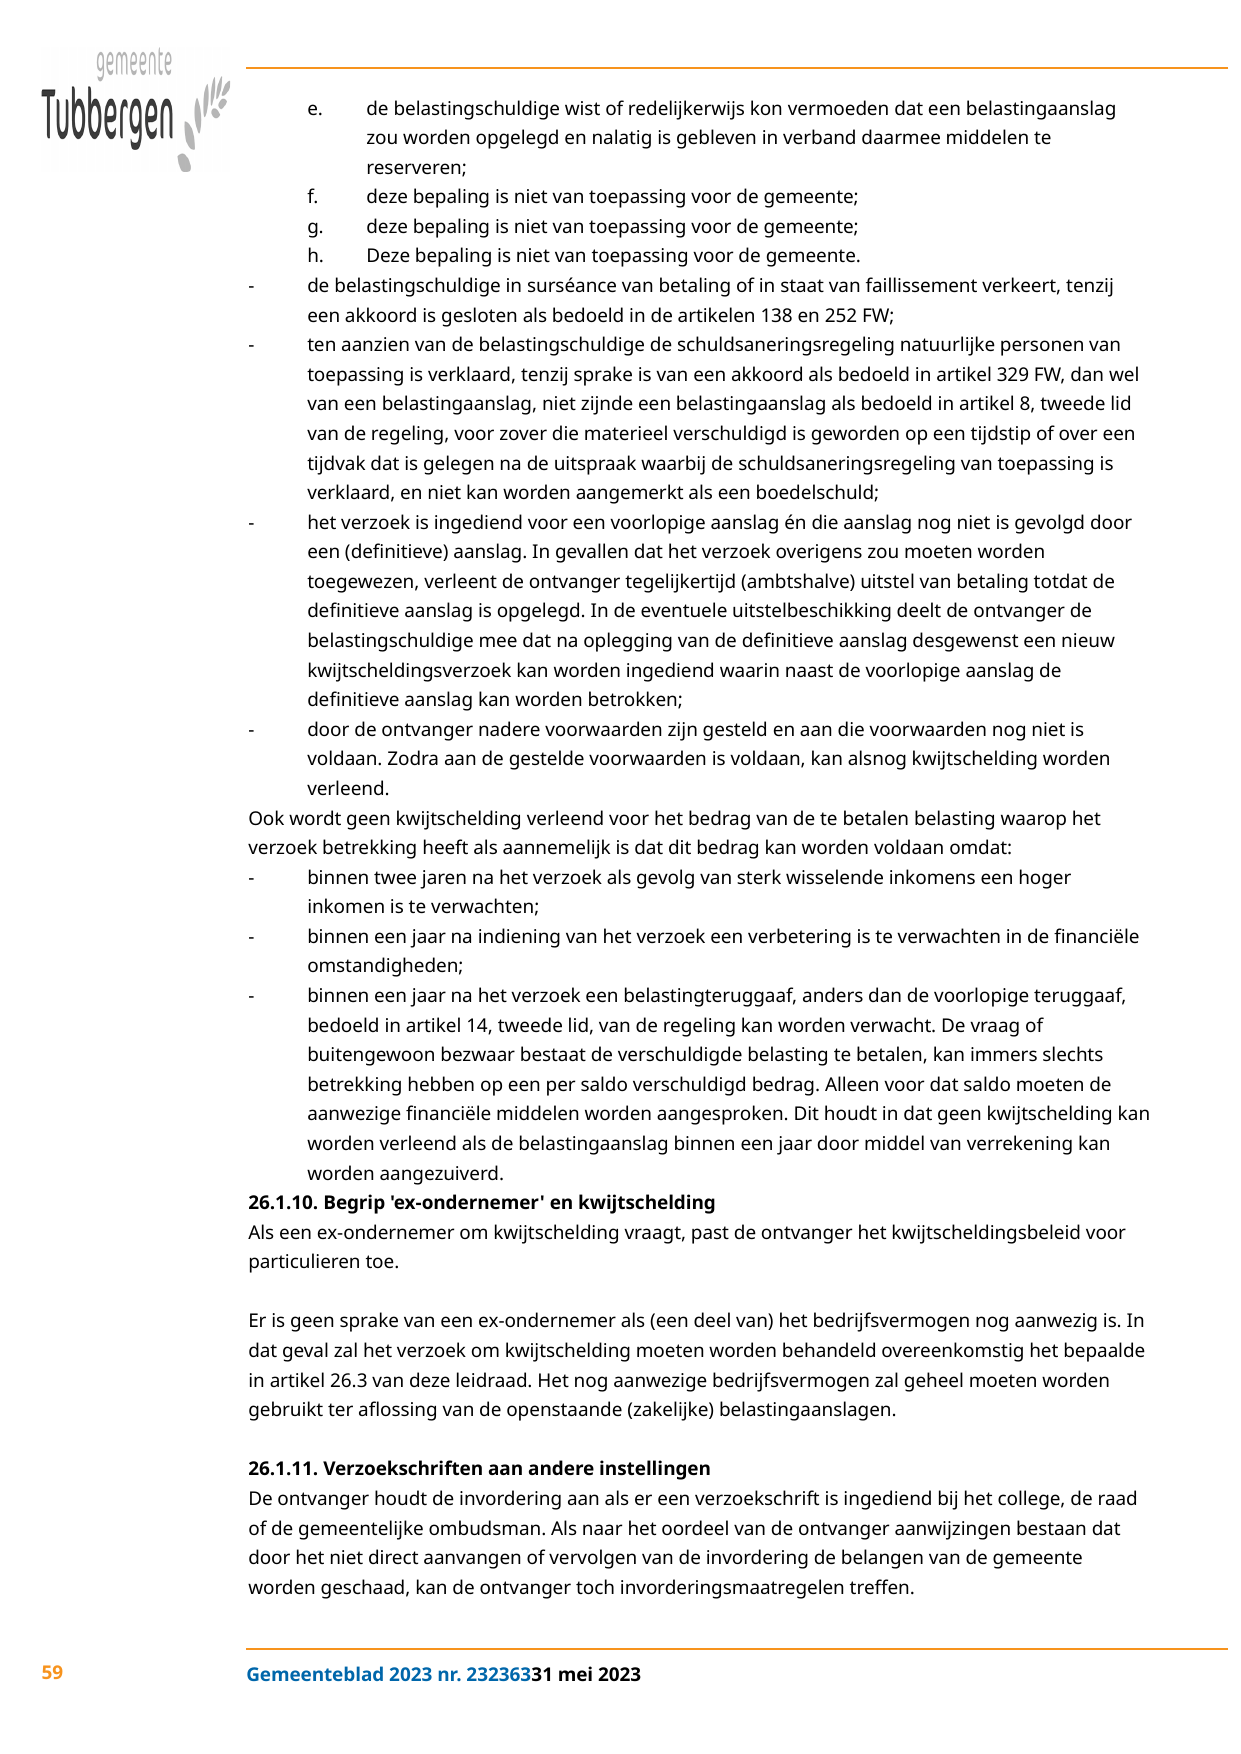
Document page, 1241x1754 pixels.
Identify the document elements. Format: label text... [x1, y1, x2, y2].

list binnen twee jaren na het verzoek als gevolg van sterk wisselende inkomens een hoger inkomen is te verwachten; [248, 864, 1152, 919]
text Ook wordt geen kwijtschelding verleend voor het bedrag van de te betalen belasting waarop het verzoek betrekking heeft als aannemelijk is dat dit bedrag kan worden voldaan omdat: [248, 805, 1152, 860]
text De ontvanger houdt de invordering aan als er een verzoekschrift is ingediend bij het college, de raad of de gemeentelijke ombudsman. Als naar het oordeel van de ontvanger aanwijzingen bestaan dat door het niet direct aanvangen of vervolgen van de invordering de belangen van de gemeente worden geschaad, kan de ontvanger toch invorderingsmaatregelen treffen. [248, 1485, 1152, 1600]
list door de ontvanger nadere voorwaarden zijn gesteld en aan die voorwaarden nog niet is voldaan. Zodra aan de gestelde voorwaarden is voldaan, kan alsnog kwijtschelding worden verleend. [248, 716, 1152, 801]
text 26.1.10. Begrip 'ex-ondernemer' en kwijtschelding [248, 1189, 1152, 1215]
list deze bepaling is niet van toepassing voor de gemeente; [307, 213, 1152, 239]
list binnen een jaar na het verzoek een belastingteruggaaf, anders dan de voorlopige teruggaaf, bedoeld in artikel 14, tweede lid, van de regeling kan worden verwacht. De vraag of buitengewoon bezwaar bestaat de verschuldigde belasting te betalen, kan immers slechts betrekking hebben op een per saldo verschuldigd bedrag. Alleen voor dat saldo moeten de aanwezige financiële middelen worden aangesproken. Dit houdt in dat geen kwijtschelding kan worden verleend als de belastingaanslag binnen een jaar door middel van verrekening kan worden aangezuiverd. [248, 982, 1152, 1186]
list ten aanzien van de belastingschuldige de schuldsaneringsregeling natuurlijke personen van toepassing is verklaard, tenzij sprake is van een akkoord als bedoeld in artikel 329 FW, dan wel van een belastingaanslag, niet zijnde een belastingaanslag als bedoeld in artikel 8, tweede lid van de regeling, voor zover die materieel verschuldigd is geworden op een tijdstip of over een tijdvak dat is gelegen na de uitspraak waarbij de schuldsaneringsregeling van toepassing is verklaard, en niet kan worden aangemerkt als een boedelschuld; [248, 331, 1152, 505]
text Er is geen sprake van een ex-ondernemer als (een deel van) het bedrijfsvermogen nog aanwezig is. In dat geval zal het verzoek om kwijtschelding moeten worden behandeld overeenkomstig het bepaalde in artikel 26.3 van deze leidraad. Het nog aanwezige bedrijfsvermogen zal geheel moeten worden gebruikt ter aflossing van de openstaande (zakelijke) belastingaanslagen. [248, 1308, 1152, 1422]
list Deze bepaling is niet van toepassing voor de gemeente. [307, 243, 1152, 268]
list deze bepaling is niet van toepassing voor de gemeente; [307, 183, 1152, 209]
list de belastingschuldige in surséance van betaling of in staat van faillissement verkeert, tenzij een akkoord is gesloten als bedoeld in de artikelen 138 en 252 FW; [248, 272, 1152, 328]
list binnen een jaar na indiening van het verzoek een verbetering is te verwachten in de financiële omstandigheden; [248, 923, 1152, 978]
text Als een ex-ondernemer om kwijtschelding vraagt, past de ontvanger het kwijtscheldingsbeleid voor particulieren toe. [248, 1219, 1152, 1274]
list de belastingschuldige wist of redelijkerwijs kon vermoeden dat een belastingaanslag zou worden opgelegd en nalatig is gebleven in verband daarmee middelen te reserveren; [307, 95, 1152, 180]
picture [41, 47, 231, 172]
text 26.1.11. Verzoekschriften aan andere instellingen [248, 1456, 1152, 1481]
list het verzoek is ingediend voor een voorlopige aanslag én die aanslag nog niet is gevolgd door een (definitieve) aanslag. In gevallen dat het verzoek overigens zou moeten worden toegewezen, verleent de ontvanger tegelijkertijd (ambtshalve) uitstel van betaling totdat de definitieve aanslag is opgelegd. In de eventuele uitstelbeschikking deelt de ontvanger de belastingschuldige mee dat na oplegging van de definitieve aanslag desgewenst een nieuw kwijtscheldingsverzoek kan worden ingediend waarin naast de voorlopige aanslag de definitieve aanslag kan worden betrokken; [248, 509, 1152, 712]
